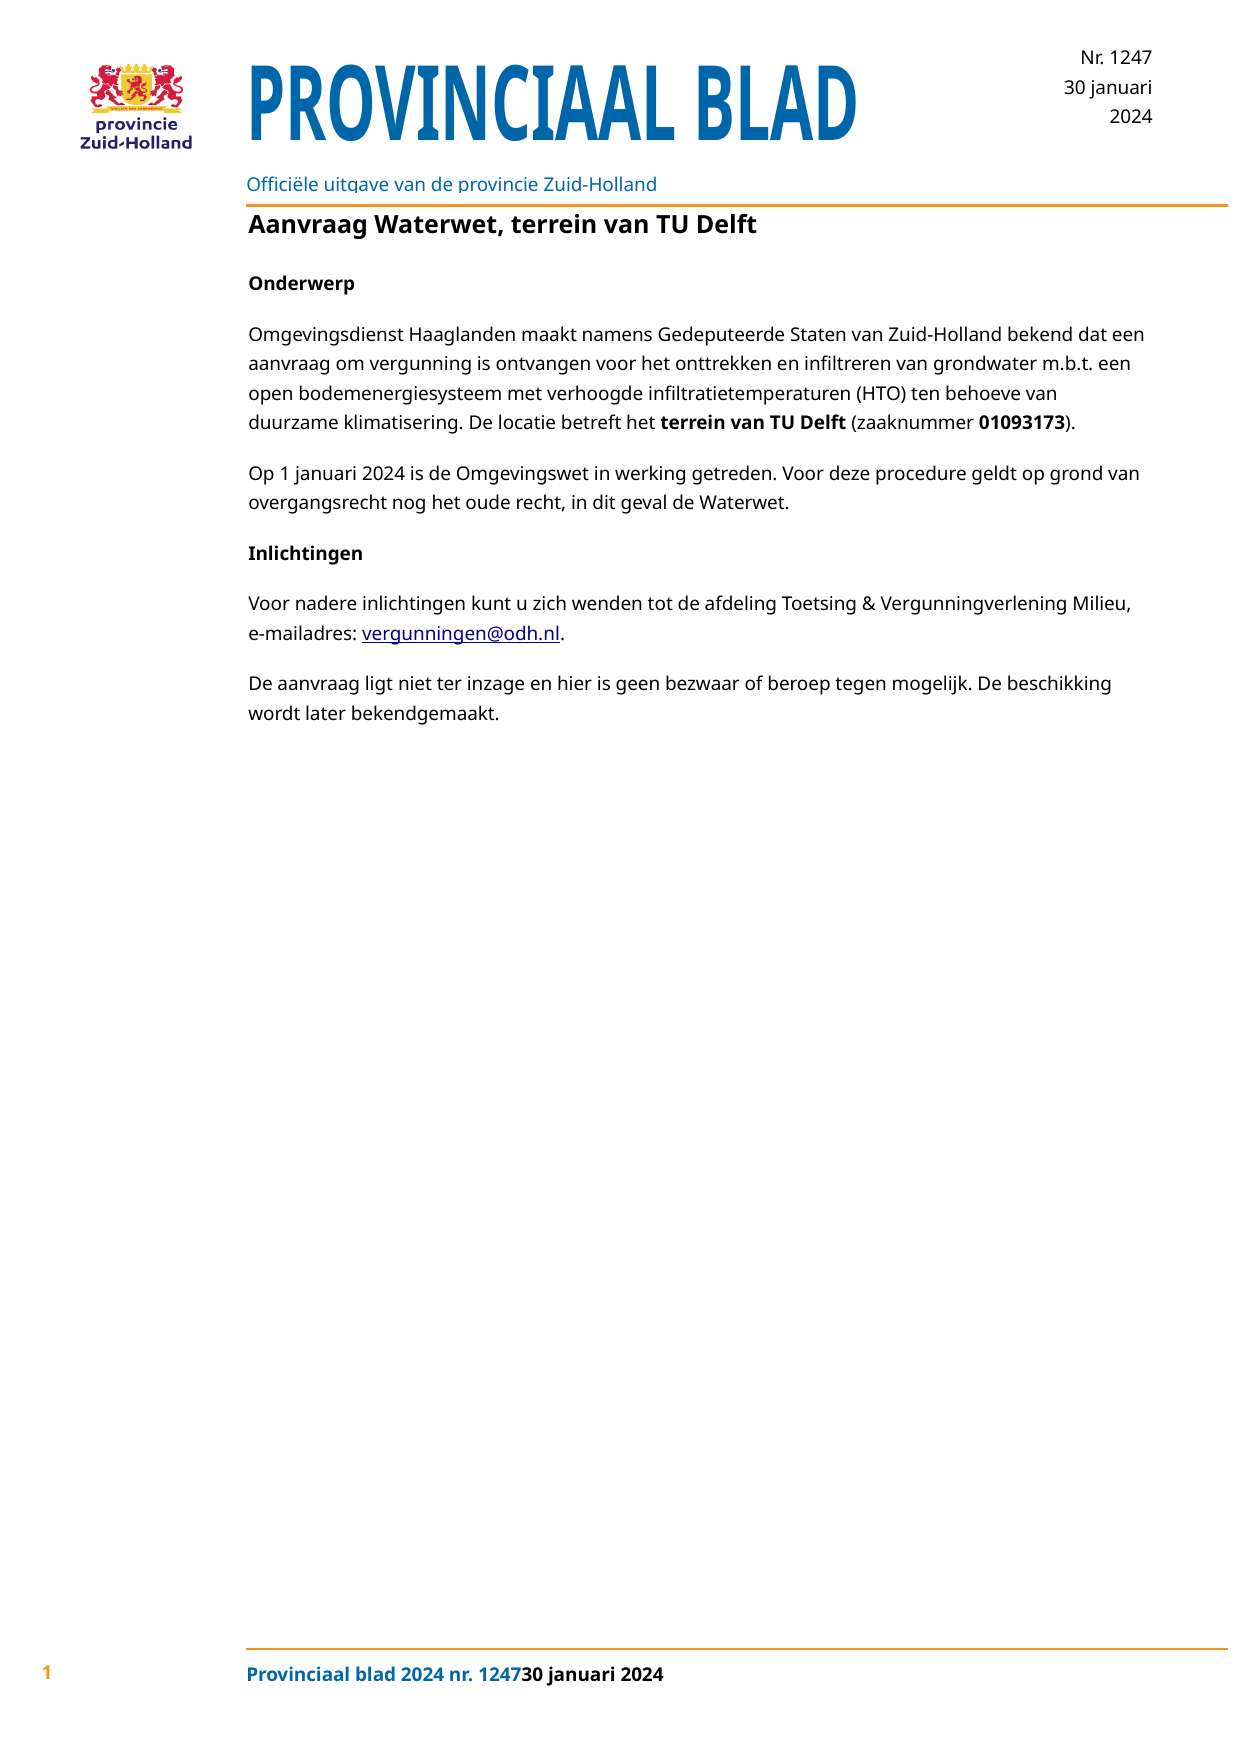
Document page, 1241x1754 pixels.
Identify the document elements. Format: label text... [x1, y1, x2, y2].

text Op 1 januari 2024 is de Omgevingswet in werking getreden. Voor deze procedure geldt op grond van overgangsrecht nog het oude recht, in dit geval de Waterwet. [248, 460, 1152, 515]
text Omgevingsdienst Haaglanden maakt namens Gedeputeerde Staten van Zuid-Holland bekend dat een aanvraag om vergunning is ontvangen voor het onttrekken en infiltreren van grondwater m.b.t. een open bodemenergiesysteem met verhoogde infiltratietemperaturen (HTO) ten behoeve van duurzame klimatisering. De locatie betreft het terrein van TU Delft (zaaknummer 01093173). [248, 321, 1152, 435]
text Onderwerp [248, 270, 1152, 296]
text Aanvraag Waterwet, terrein van TU Delft [248, 207, 1152, 241]
text De aanvraag ligt niet ter inzage en hier is geen bezwaar of beroep tegen mogelijk. De beschikking wordt later bekendgemaakt. [248, 670, 1152, 726]
text Inlichtingen [248, 540, 1152, 566]
text Voor nadere inlichtingen kunt u zich wenden tot de afdeling Toetsing & Vergunningverlening Milieu, e-mailadres: vergunningen@odh.nl. [248, 590, 1152, 646]
picture [41, 47, 231, 172]
